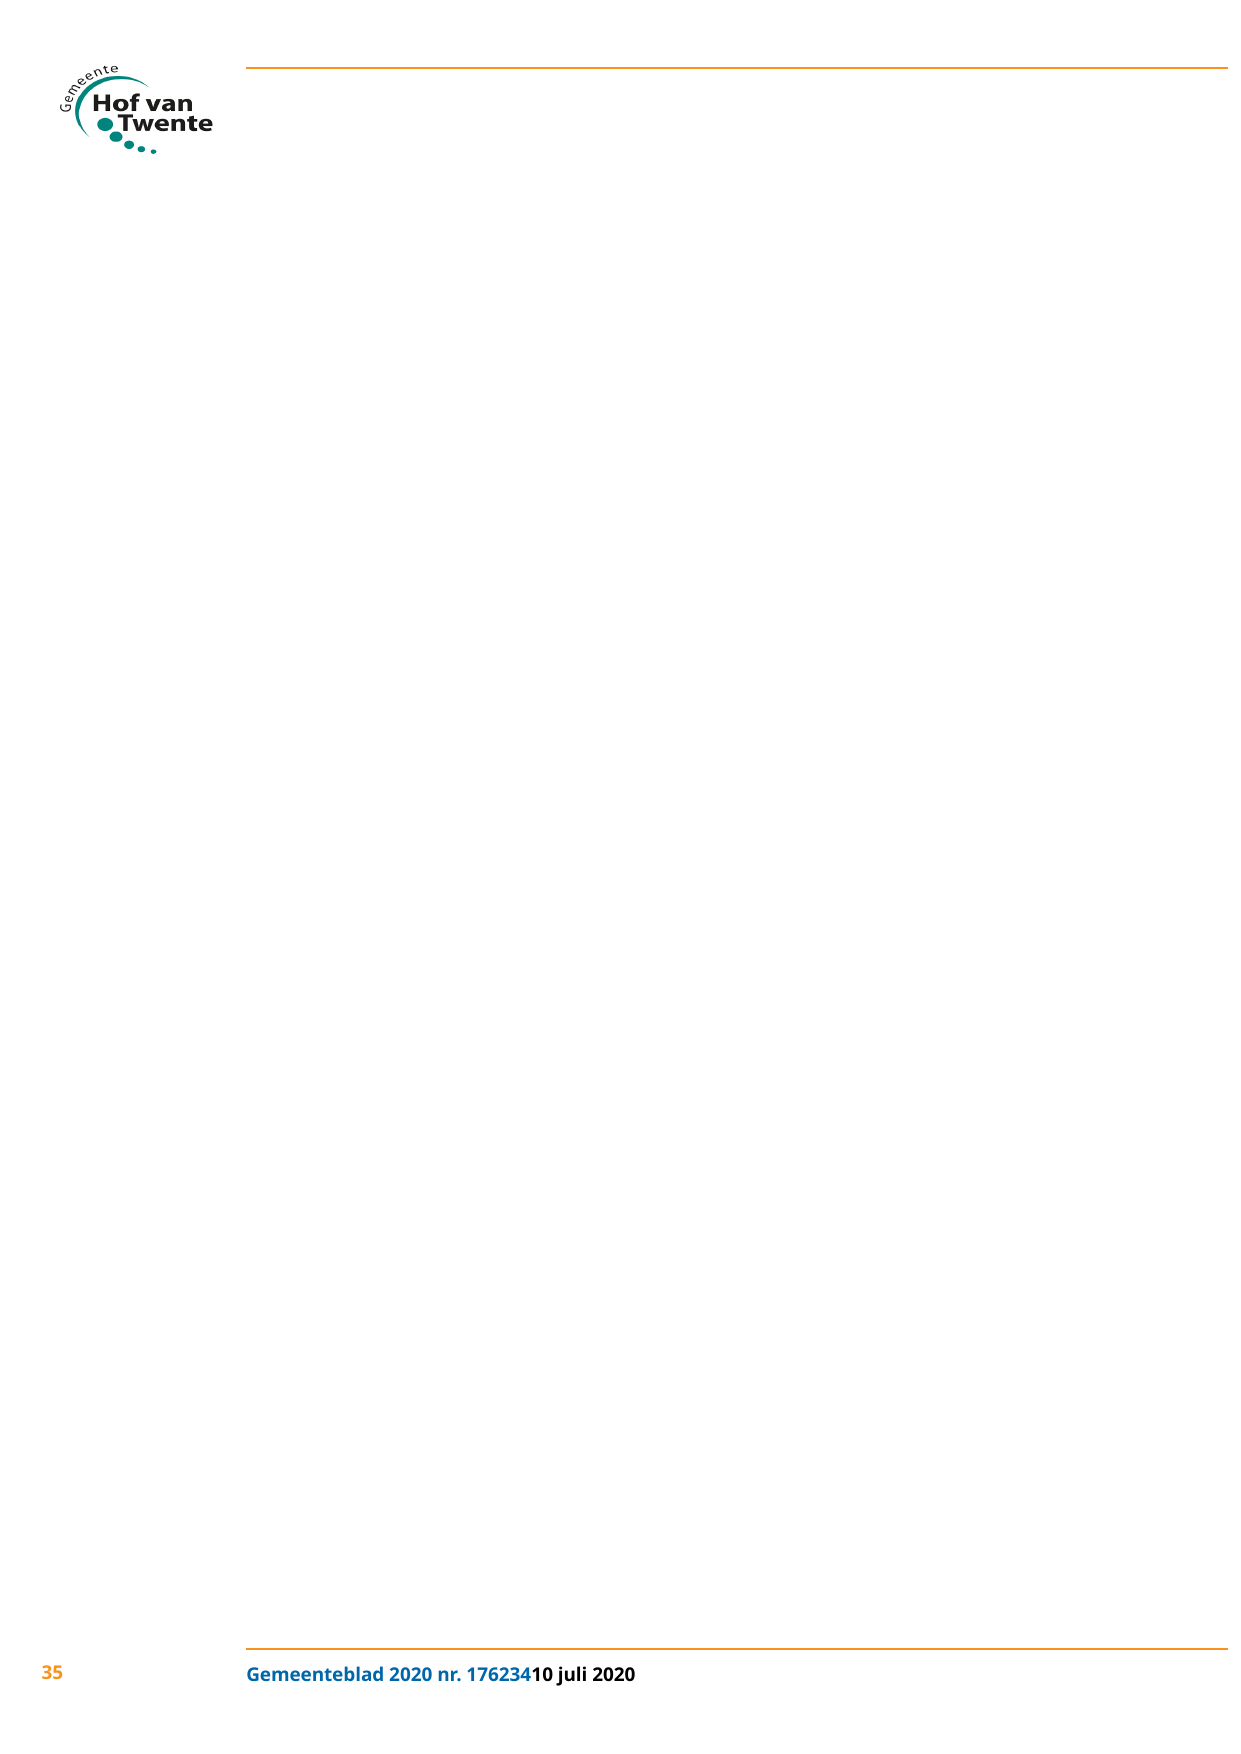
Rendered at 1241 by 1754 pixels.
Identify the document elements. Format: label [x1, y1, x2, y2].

picture [41, 47, 231, 172]
